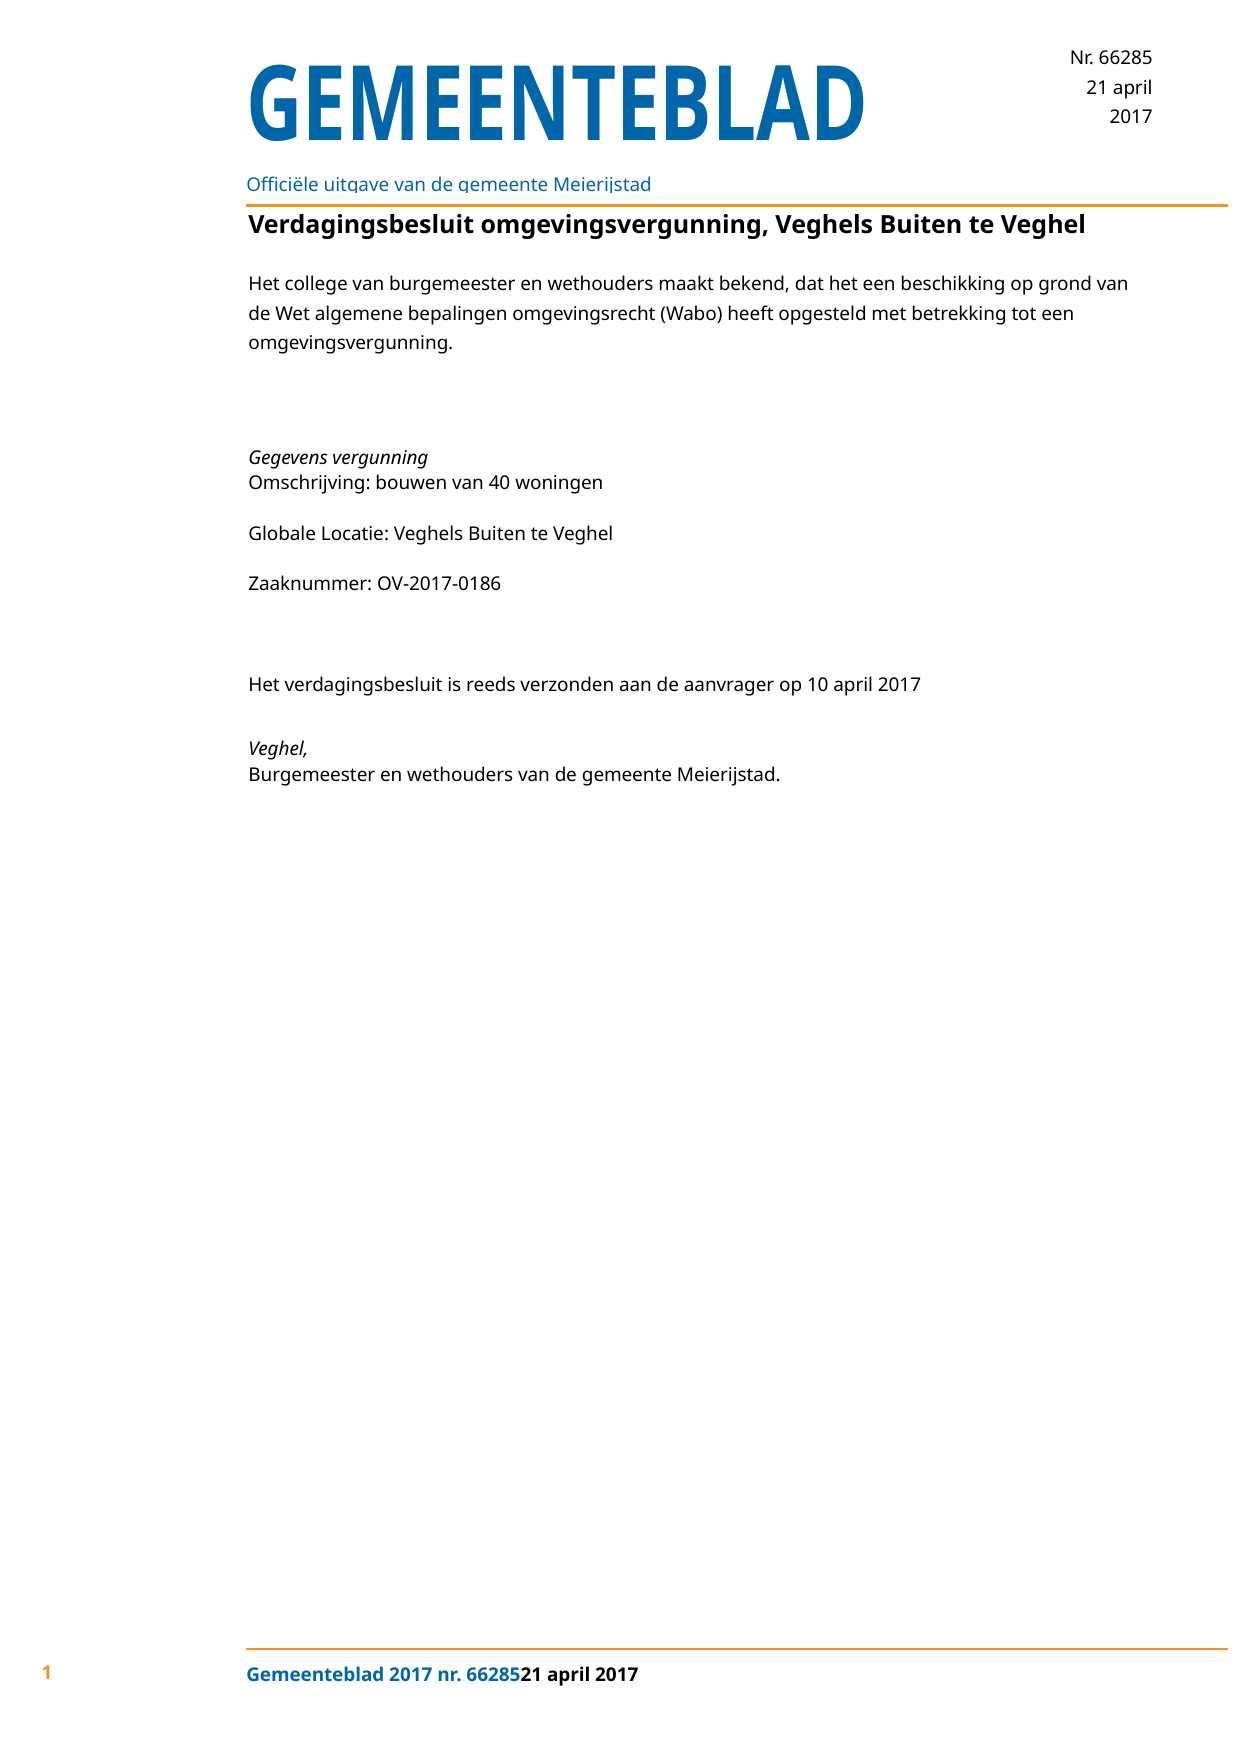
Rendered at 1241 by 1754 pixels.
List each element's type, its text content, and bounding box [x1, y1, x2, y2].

picture [41, 47, 231, 172]
text Veghel, [248, 735, 1152, 761]
text Verdagingsbesluit omgevingsvergunning, Veghels Buiten te Veghel [248, 207, 1152, 241]
text Gegevens vergunning [248, 444, 1152, 469]
text Omschrijving: bouwen van 40 woningen [248, 469, 1152, 495]
text Zaaknummer: OV-2017-0186 [248, 570, 1152, 596]
text Burgemeester en wethouders van de gemeente Meierijstad. [248, 761, 1152, 787]
text Het verdagingsbesluit is reeds verzonden aan de aanvrager op 10 april 2017 [248, 671, 1152, 697]
text Het college van burgemeester en wethouders maakt bekend, dat het een beschikking op grond van de Wet algemene bepalingen omgevingsrecht (Wabo) heeft opgesteld met betrekking tot een omgevingsvergunning. [248, 270, 1152, 355]
text Globale Locatie: Veghels Buiten te Veghel [248, 520, 1152, 546]
